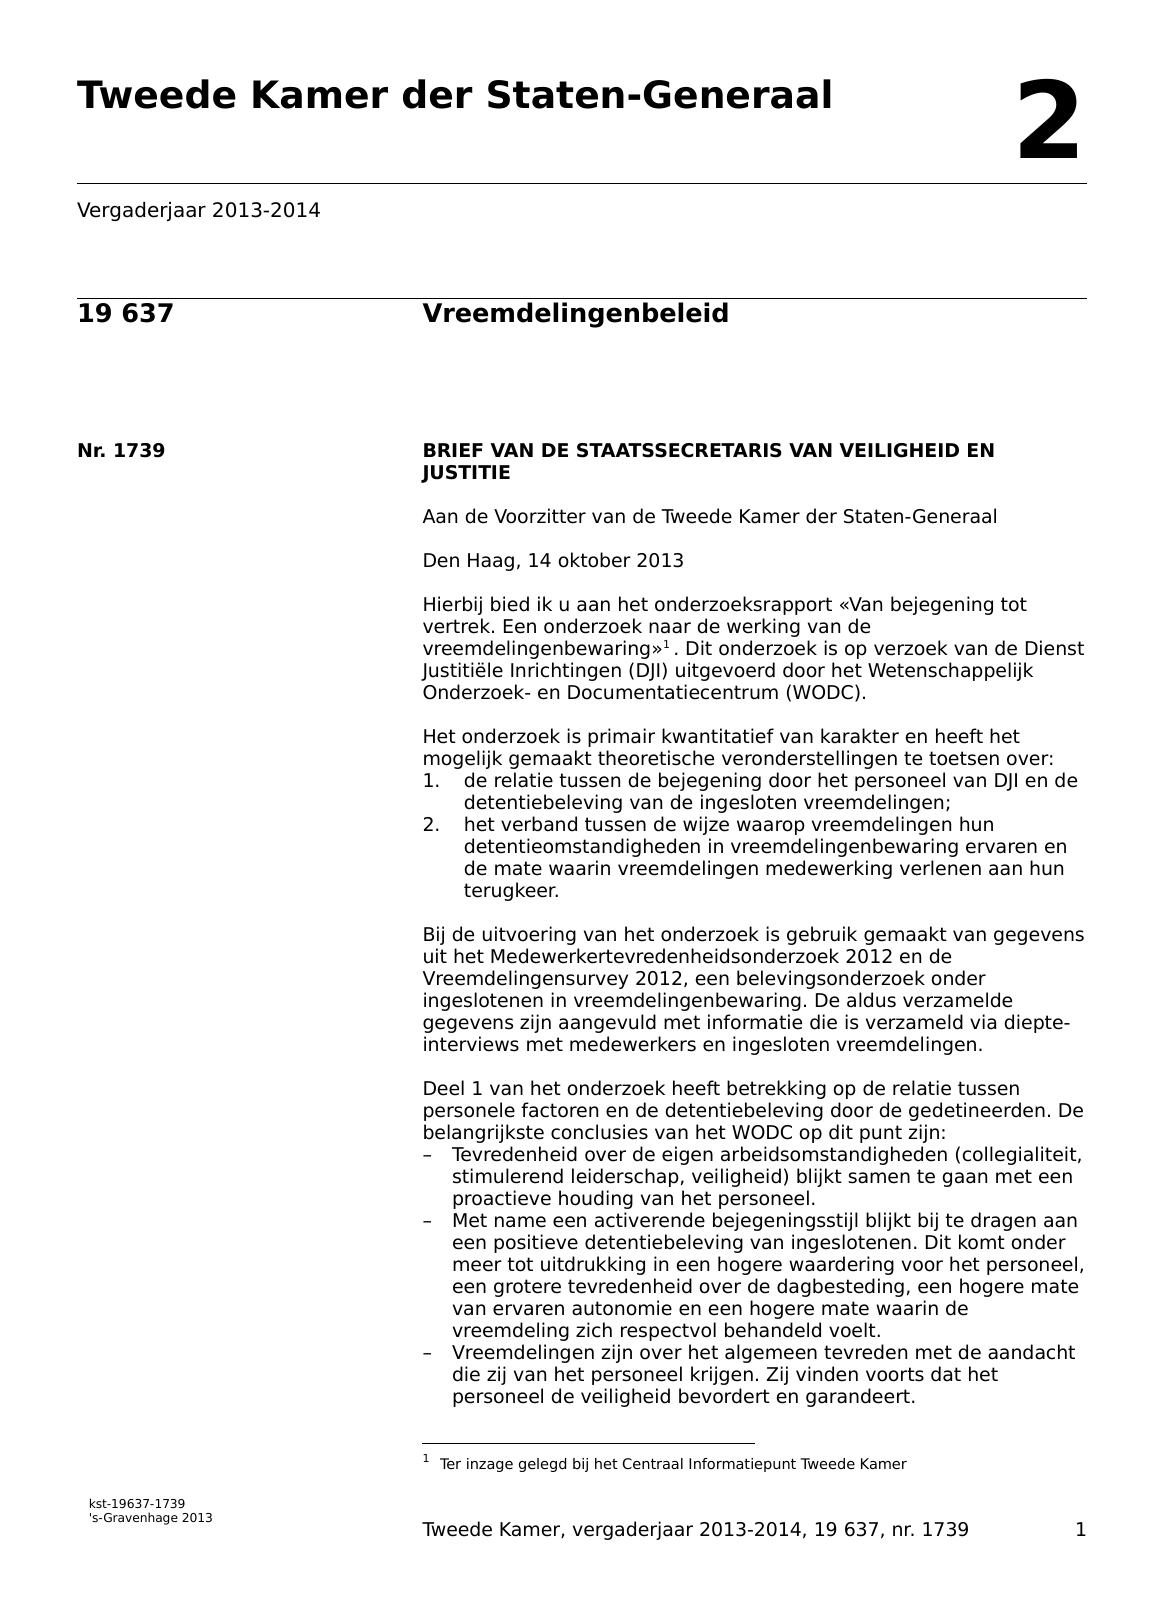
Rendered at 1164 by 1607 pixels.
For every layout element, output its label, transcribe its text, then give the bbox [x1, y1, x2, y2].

table_header 2 [886, 59, 1087, 183]
text kst-19637-1739 [88, 1497, 323, 1511]
text Hierbij bied ik u aan het onderzoeksrapport «Van bejegening tot vertrek. Een onderzoek naar de werking van de vreemdelingenbewaring». Dit onderzoek is op verzoek van de Dienst Justitiële Inrichtingen (DJI) uitgevoerd door het Wetenschappelijk Onderzoek- en Documentatiecentrum (WODC). [422, 594, 1087, 704]
text 1. de relatie tussen de bejegening door het personeel van DJI en de detentiebeleving van de ingesloten vreemdelingen; [422, 770, 1087, 814]
subtitle 19 637 Vreemdelingenbeleid [77, 299, 1087, 329]
text Aan de Voorzitter van de Tweede Kamer der Staten-Generaal [422, 506, 1087, 528]
text Den Haag, 14 oktober 2013 [422, 550, 1087, 572]
table_header Tweede Kamer der Staten-Generaal [77, 59, 886, 183]
text Bij de uitvoering van het onderzoek is gebruik gemaakt van gegevens uit het Medewerkertevredenheidsonderzoek 2012 en de Vreemdelingensurvey 2012, een belevingsonderzoek onder ingeslotenen in vreemdelingenbewaring. De aldus verzamelde gegevens zijn aangevuld met informatie die is verzameld via diepte-interviews met medewerkers en ingesloten vreemdelingen. [422, 924, 1087, 1056]
text Deel 1 van het onderzoek heeft betrekking op de relatie tussen personele factoren en de detentiebeleving door de gedetineerden. De belangrijkste conclusies van het WODC op dit punt zijn: [422, 1078, 1087, 1144]
text 's-Gravenhage 2013 [88, 1511, 323, 1525]
subtitle Nr. 1739 BRIEF VAN DE STAATSSECRETARIS VAN VEILIGHEID EN JUSTITIE [77, 440, 1087, 484]
text – Tevredenheid over de eigen arbeidsomstandigheden (collegialiteit, stimulerend leiderschap, veiligheid) blijkt samen te gaan met een proactieve houding van het personeel. [422, 1144, 1087, 1210]
text – Met name een activerende bejegeningsstijl blijkt bij te dragen aan een positieve detentiebeleving van ingeslotenen. Dit komt onder meer tot uitdrukking in een hogere waardering voor het personeel, een grotere tevredenheid over de dagbesteding, een hogere mate van ervaren autonomie en een hogere mate waarin de vreemdeling zich respectvol behandeld voelt. [422, 1210, 1087, 1342]
text Ter inzage gelegd bij het Centraal Informatiepunt Tweede Kamer [422, 1452, 1087, 1474]
text Het onderzoek is primair kwantitatief van karakter en heeft het mogelijk gemaakt theoretische veronderstellingen te toetsen over: [422, 726, 1087, 770]
text 2. het verband tussen de wijze waarop vreemdelingen hun detentieomstandigheden in vreemdelingenbewaring ervaren en de mate waarin vreemdelingen medewerking verlenen aan hun terugkeer. [422, 814, 1087, 902]
text – Vreemdelingen zijn over het algemeen tevreden met de aandacht die zij van het personeel krijgen. Zij vinden voorts dat het personeel de veiligheid bevordert en garandeert. [422, 1342, 1087, 1408]
table_cell Vergaderjaar 2013-2014 [77, 184, 1087, 298]
